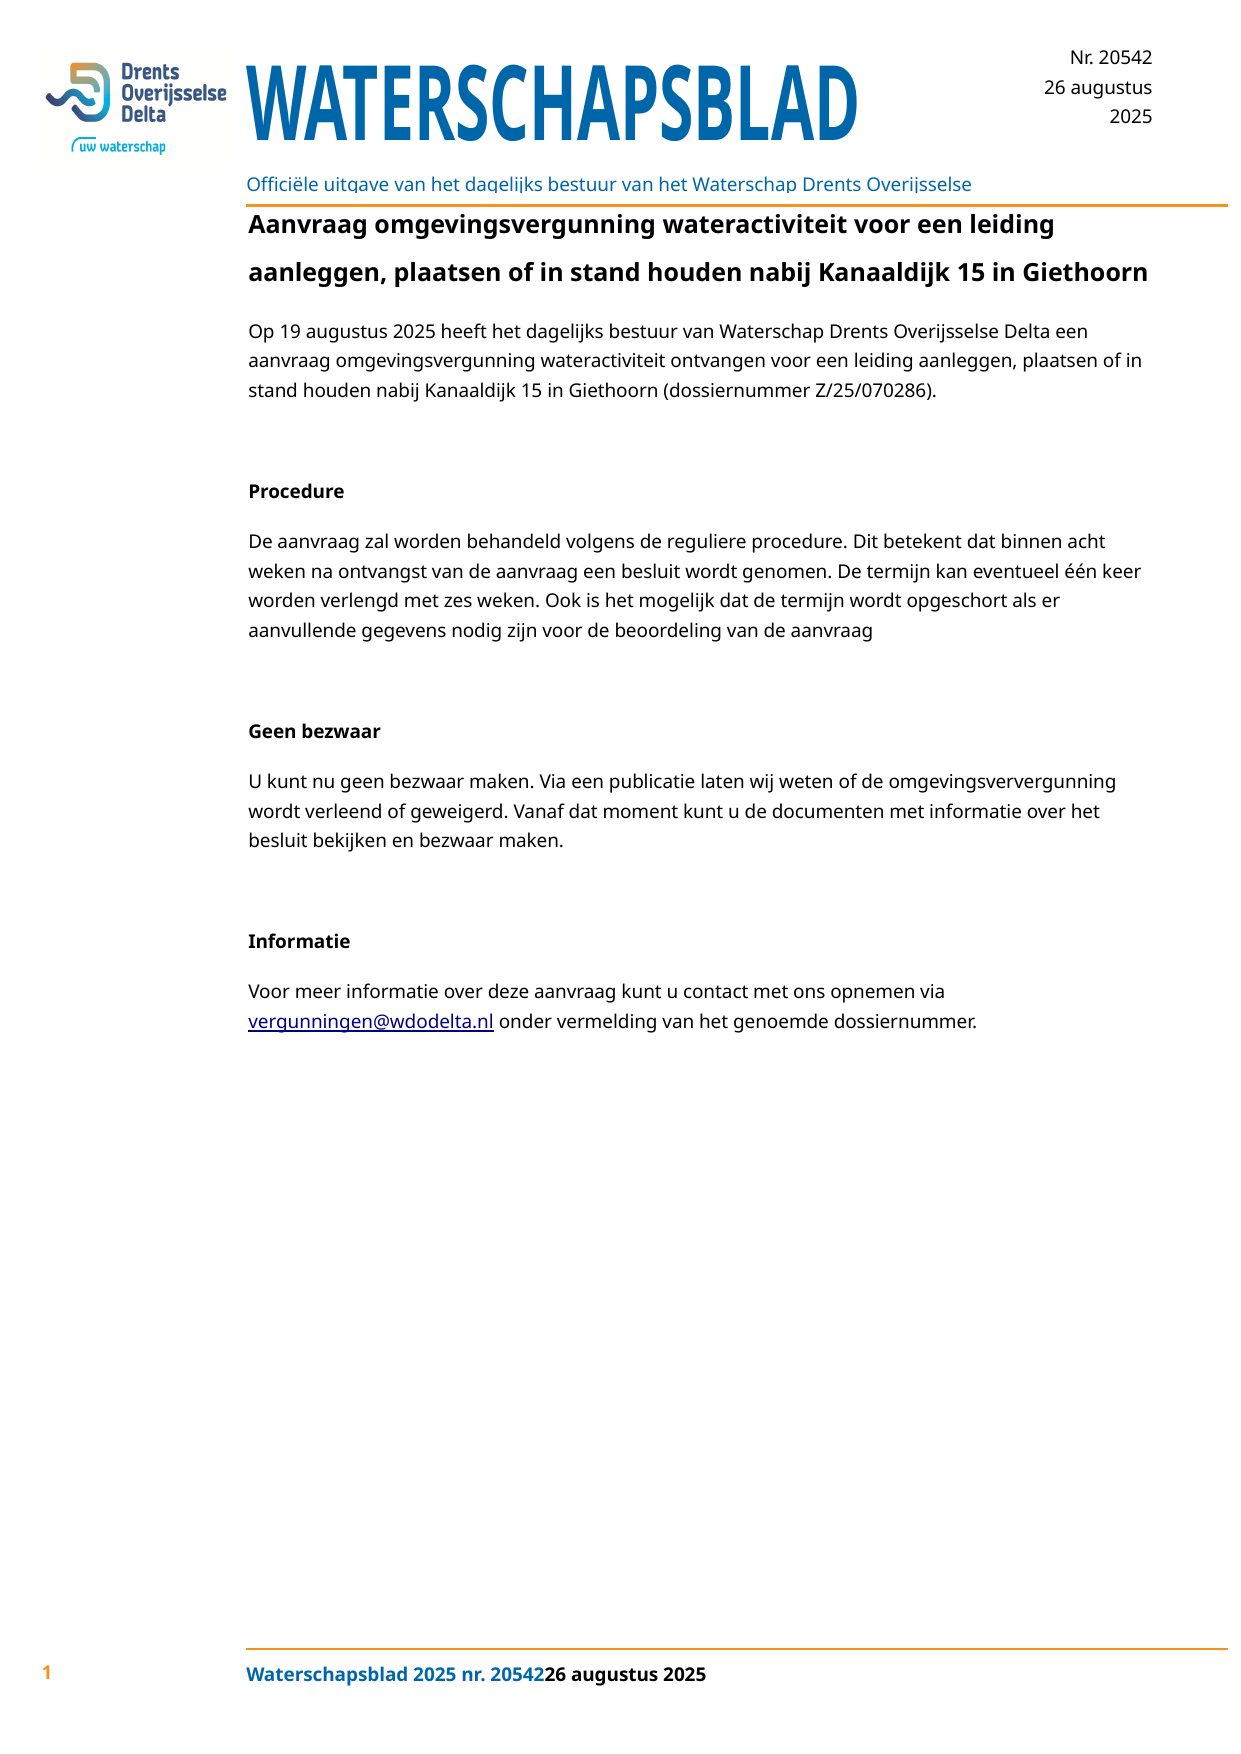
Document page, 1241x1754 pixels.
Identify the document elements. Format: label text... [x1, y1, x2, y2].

text De aanvraag zal worden behandeld volgens de reguliere procedure. Dit betekent dat binnen acht weken na ontvangst van de aanvraag een besluit wordt genomen. De termijn kan eventueel één keer worden verlengd met zes weken. Ook is het mogelijk dat de termijn wordt opgeschort als er aanvullende gegevens nodig zijn voor de beoordeling van de aanvraag [248, 528, 1152, 643]
text Op 19 augustus 2025 heeft het dagelijks bestuur van Waterschap Drents Overijsselse Delta een aanvraag omgevingsvergunning wateractiviteit ontvangen voor een leiding aanleggen, plaatsen of in stand houden nabij Kanaaldijk 15 in Giethoorn (dossiernummer Z/25/070286). [248, 318, 1152, 403]
text Aanvraag omgevingsvergunning wateractiviteit voor een leiding aanleggen, plaatsen of in stand houden nabij Kanaaldijk 15 in Giethoorn [248, 207, 1152, 288]
text Geen bezwaar [248, 718, 1152, 744]
picture [41, 47, 231, 172]
text U kunt nu geen bezwaar maken. Via een publicatie laten wij weten of de omgevingsververgunning wordt verleend of geweigerd. Vanaf dat moment kunt u de documenten met informatie over het besluit bekijken en bezwaar maken. [248, 768, 1152, 853]
text Procedure [248, 478, 1152, 504]
text Voor meer informatie over deze aanvraag kunt u contact met ons opnemen via vergunningen@wdodelta.nl onder vermelding van het genoemde dossiernummer. [248, 979, 1152, 1034]
text Informatie [248, 928, 1152, 954]
